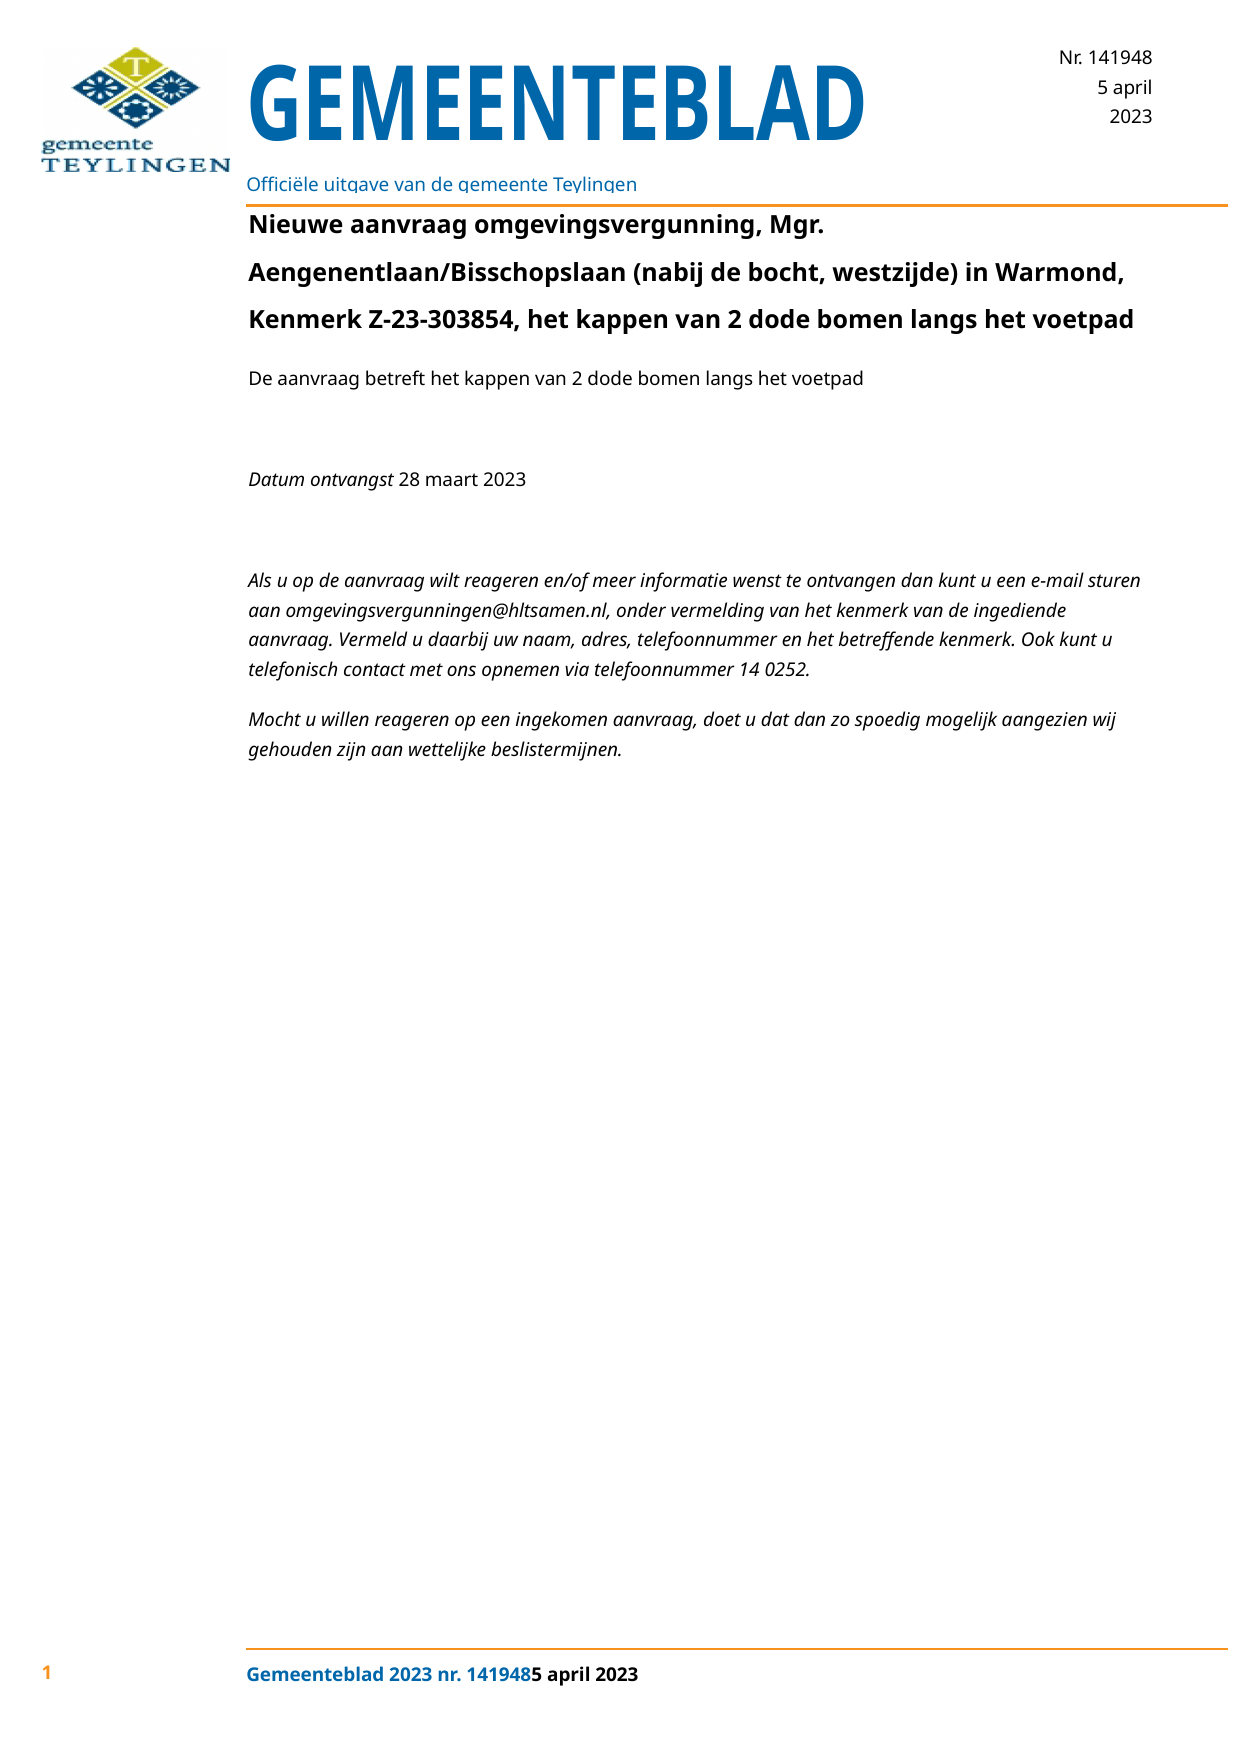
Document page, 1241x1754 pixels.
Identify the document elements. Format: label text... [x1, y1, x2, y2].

text Nieuwe aanvraag omgevingsvergunning, Mgr. Aengenentlaan/Bisschopslaan (nabij de bocht, westzijde) in Warmond, Kenmerk Z-23-303854, het kappen van 2 dode bomen langs het voetpad [248, 207, 1152, 336]
text Mocht u willen reageren op een ingekomen aanvraag, doet u dat dan zo spoedig mogelijk aangezien wij gehouden zijn aan wettelijke beslistermijnen. [248, 706, 1152, 762]
text De aanvraag betreft het kappen van 2 dode bomen langs het voetpad [248, 366, 1152, 391]
text Als u op de aanvraag wilt reageren en/of meer informatie wenst te ontvangen dan kunt u een e-mail sturen aan omgevingsvergunningen@hltsamen.nl, onder vermelding van het kenmerk van de ingediende aanvraag. Vermeld u daarbij uw naam, adres, telefoonnummer en het betreffende kenmerk. Ook kunt u telefonisch contact met ons opnemen via telefoonnummer 14 0252. [248, 567, 1152, 682]
picture [41, 47, 231, 172]
text Datum ontvangst 28 maart 2023 [248, 466, 1152, 492]
